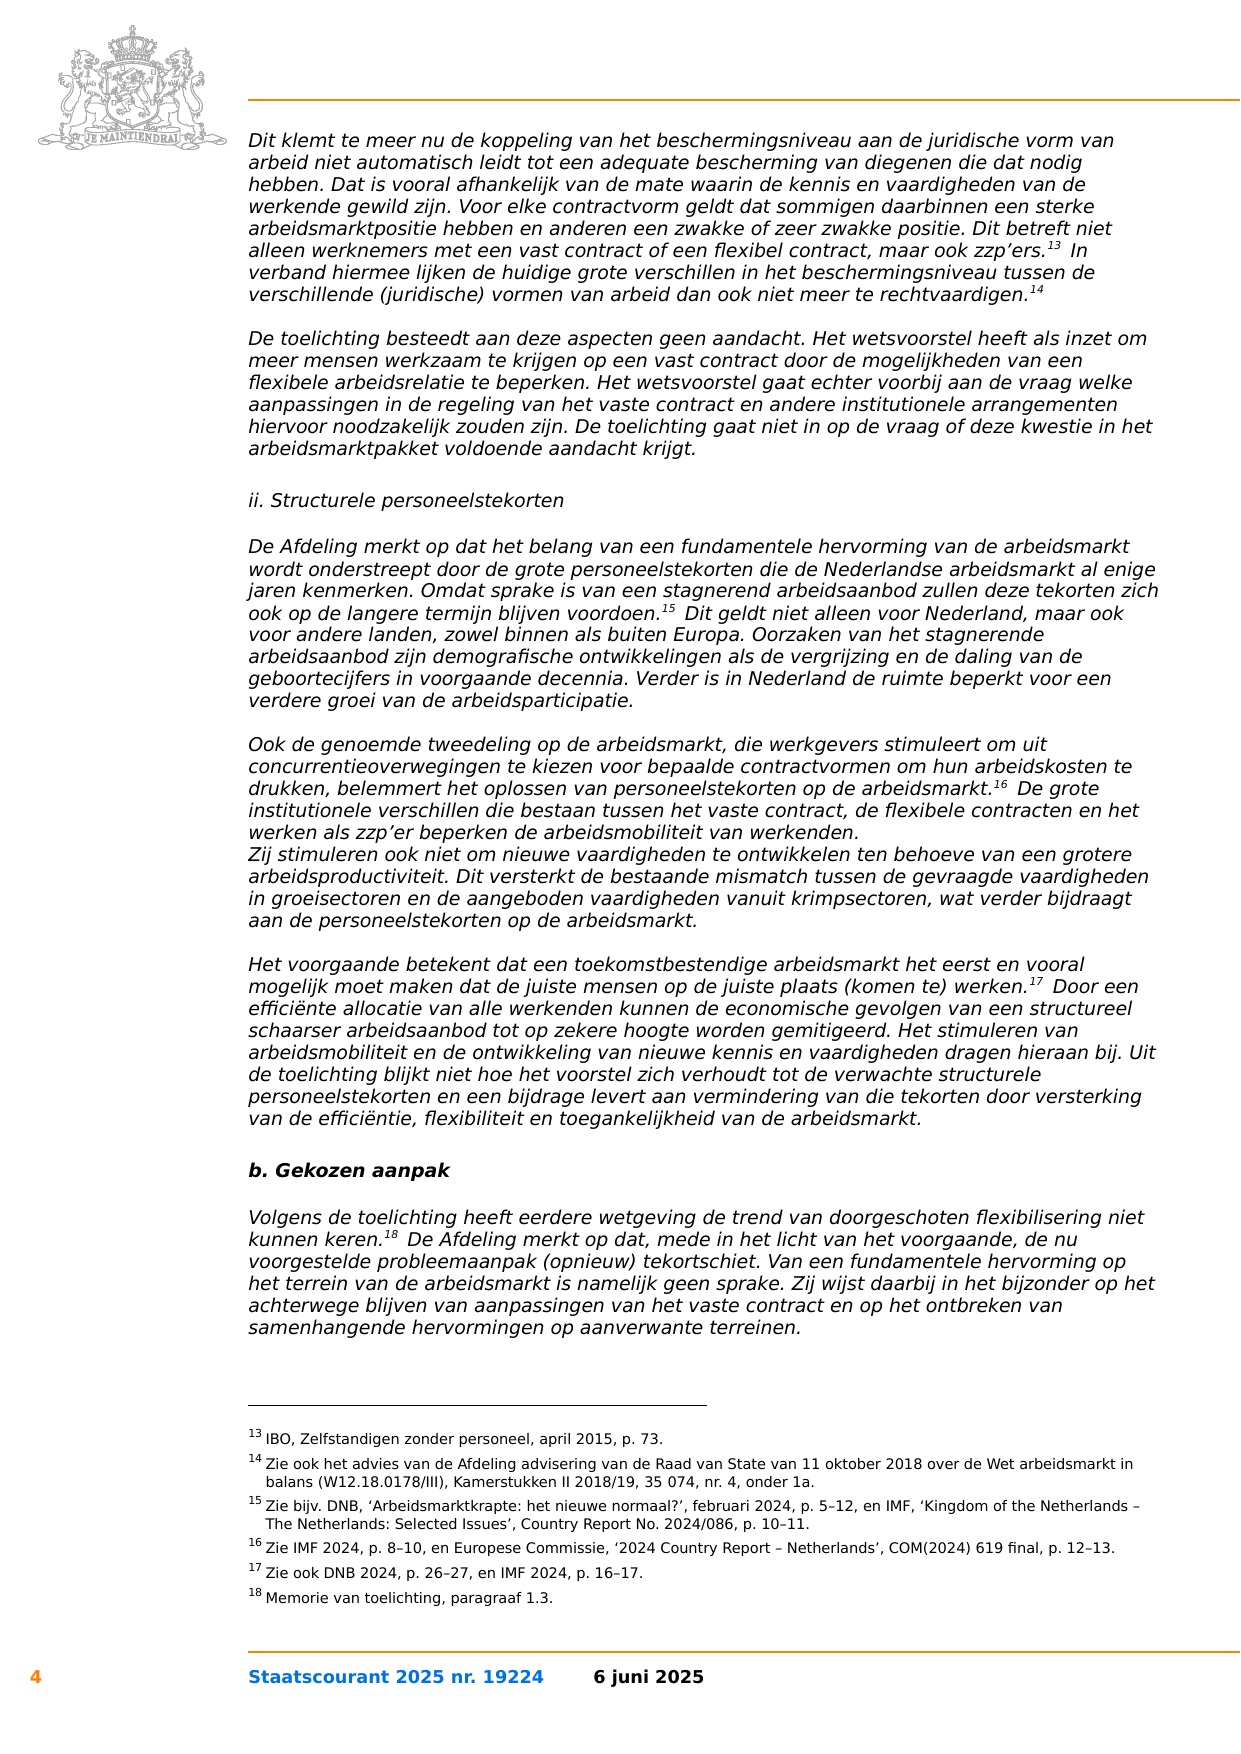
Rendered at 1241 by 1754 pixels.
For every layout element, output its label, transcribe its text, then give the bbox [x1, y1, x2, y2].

subtitle b. Gekozen aanpak [248, 1160, 1163, 1182]
text Zie ook DNB 2024, p. 26–27, en IMF 2024, p. 16–17. [248, 1561, 1163, 1583]
text Ook de genoemde tweedeling op de arbeidsmarkt, die werkgevers stimuleert om uit concurrentieoverwegingen te kiezen voor bepaalde contractvormen om hun arbeidskosten te drukken, belemmert het oplossen van personeelstekorten op de arbeidsmarkt. De grote institutionele verschillen die bestaan tussen het vaste contract, de flexibele contracten en het werken als zzp’er beperken de arbeidsmobiliteit van werkenden. [248, 734, 1163, 844]
text De Afdeling merkt op dat het belang van een fundamentele hervorming van de arbeidsmarkt wordt onderstreept door de grote personeelstekorten die de Nederlandse arbeidsmarkt al enige jaren kenmerken. Omdat sprake is van een stagnerend arbeidsaanbod zullen deze tekorten zich ook op de langere termijn blijven voordoen. Dit geldt niet alleen voor Nederland, maar ook voor andere landen, zowel binnen als buiten Europa. Oorzaken van het stagnerende arbeidsaanbod zijn demografische ontwikkelingen als de vergrijzing en de daling van de geboortecijfers in voorgaande decennia. Verder is in Nederland de ruimte beperkt voor een verdere groei van de arbeidsparticipatie. [248, 536, 1163, 712]
picture [38, 25, 227, 150]
text Het voorgaande betekent dat een toekomstbestendige arbeidsmarkt het eerst en vooral mogelijk moet maken dat de juiste mensen op de juiste plaats (komen te) werken. Door een efficiënte allocatie van alle werkenden kunnen de economische gevolgen van een structureel schaarser arbeidsaanbod tot op zekere hoogte worden gemitigeerd. Het stimuleren van arbeidsmobiliteit en de ontwikkeling van nieuwe kennis en vaardigheden dragen hieraan bij. Uit de toelichting blijkt niet hoe het voorstel zich verhoudt tot de verwachte structurele personeelstekorten en een bijdrage levert aan vermindering van die tekorten door versterking van de efficiëntie, flexibiliteit en toegankelijkheid van de arbeidsmarkt. [248, 954, 1163, 1130]
text Zie ook het advies van de Afdeling advisering van de Raad van State van 11 oktober 2018 over de Wet arbeidsmarkt in balans (W12.18.0178/III), Kamerstukken II 2018/19, 35 074, nr. 4, onder 1a. [248, 1452, 1163, 1491]
text Dit klemt te meer nu de koppeling van het beschermingsniveau aan de juridische vorm van arbeid niet automatisch leidt tot een adequate bescherming van diegenen die dat nodig hebben. Dat is vooral afhankelijk van de mate waarin de kennis en vaardigheden van de werkende gewild zijn. Voor elke contractvorm geldt dat sommigen daarbinnen een sterke arbeidsmarktpositie hebben en anderen een zwakke of zeer zwakke positie. Dit betreft niet alleen werknemers met een vast contract of een flexibel contract, maar ook zzp’ers. In verband hiermee lijken de huidige grote verschillen in het beschermingsniveau tussen de verschillende (juridische) vormen van arbeid dan ook niet meer te rechtvaardigen. [248, 130, 1163, 306]
text Zij stimuleren ook niet om nieuwe vaardigheden te ontwikkelen ten behoeve van een grotere arbeidsproductiviteit. Dit versterkt de bestaande mismatch tussen de gevraagde vaardigheden in groeisectoren en de aangeboden vaardigheden vanuit krimpsectoren, wat verder bijdraagt aan de personeelstekorten op de arbeidsmarkt. [248, 844, 1163, 932]
text Memorie van toelichting, paragraaf 1.3. [248, 1586, 1163, 1608]
text Zie bijv. DNB, ‘Arbeidsmarktkrapte: het nieuwe normaal?’, februari 2024, p. 5–12, en IMF, ‘Kingdom of the Netherlands – The Netherlands: Selected Issues’, Country Report No. 2024/086, p. 10–11. [248, 1494, 1163, 1533]
text IBO, Zelfstandigen zonder personeel, april 2015, p. 73. [248, 1427, 1163, 1449]
subtitle ii. Structurele personeelstekorten [248, 489, 1163, 511]
text De toelichting besteedt aan deze aspecten geen aandacht. Het wetsvoorstel heeft als inzet om meer mensen werkzaam te krijgen op een vast contract door de mogelijkheden van een flexibele arbeidsrelatie te beperken. Het wetsvoorstel gaat echter voorbij aan de vraag welke aanpassingen in de regeling van het vaste contract en andere institutionele arrangementen hiervoor noodzakelijk zouden zijn. De toelichting gaat niet in op de vraag of deze kwestie in het arbeidsmarktpakket voldoende aandacht krijgt. [248, 328, 1163, 459]
text Volgens de toelichting heeft eerdere wetgeving de trend van doorgeschoten flexibilisering niet kunnen keren. De Afdeling merkt op dat, mede in het licht van het voorgaande, de nu voorgestelde probleemaanpak (opnieuw) tekortschiet. Van een fundamentele hervorming op het terrein van de arbeidsmarkt is namelijk geen sprake. Zij wijst daarbij in het bijzonder op het achterwege blijven van aanpassingen van het vaste contract en op het ontbreken van samenhangende hervormingen op aanverwante terreinen. [248, 1207, 1163, 1338]
text Zie IMF 2024, p. 8–10, en Europese Commissie, ‘2024 Country Report – Netherlands’, COM(2024) 619 final, p. 12–13. [248, 1536, 1163, 1558]
